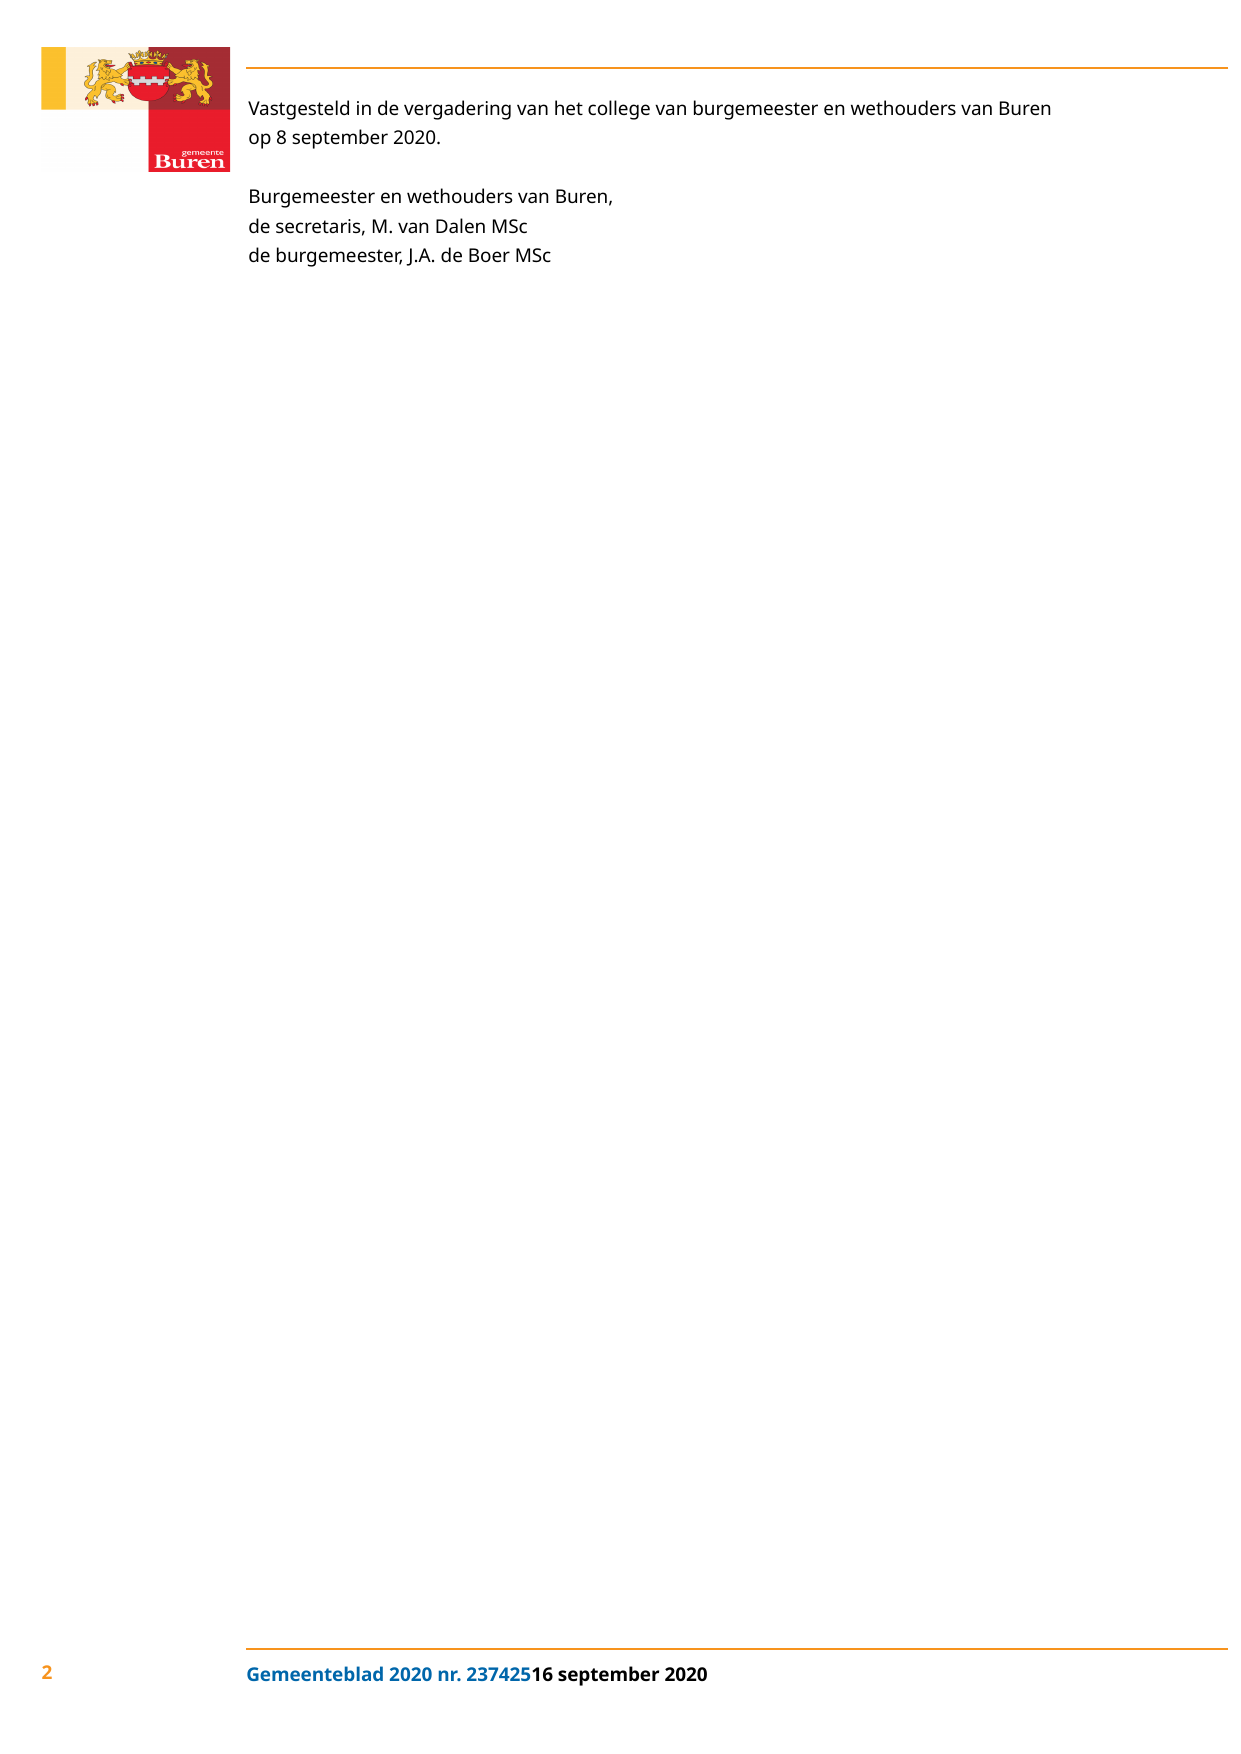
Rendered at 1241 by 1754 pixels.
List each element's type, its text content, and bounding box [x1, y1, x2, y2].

text de burgemeester, J.A. de Boer MSc [248, 243, 1152, 268]
text Vastgesteld in de vergadering van het college van burgemeester en wethouders van Buren [248, 95, 1152, 121]
picture [41, 47, 231, 172]
text Burgemeester en wethouders van Buren, [248, 183, 1152, 209]
text op 8 september 2020. [248, 124, 1152, 150]
text de secretaris, M. van Dalen MSc [248, 213, 1152, 239]
